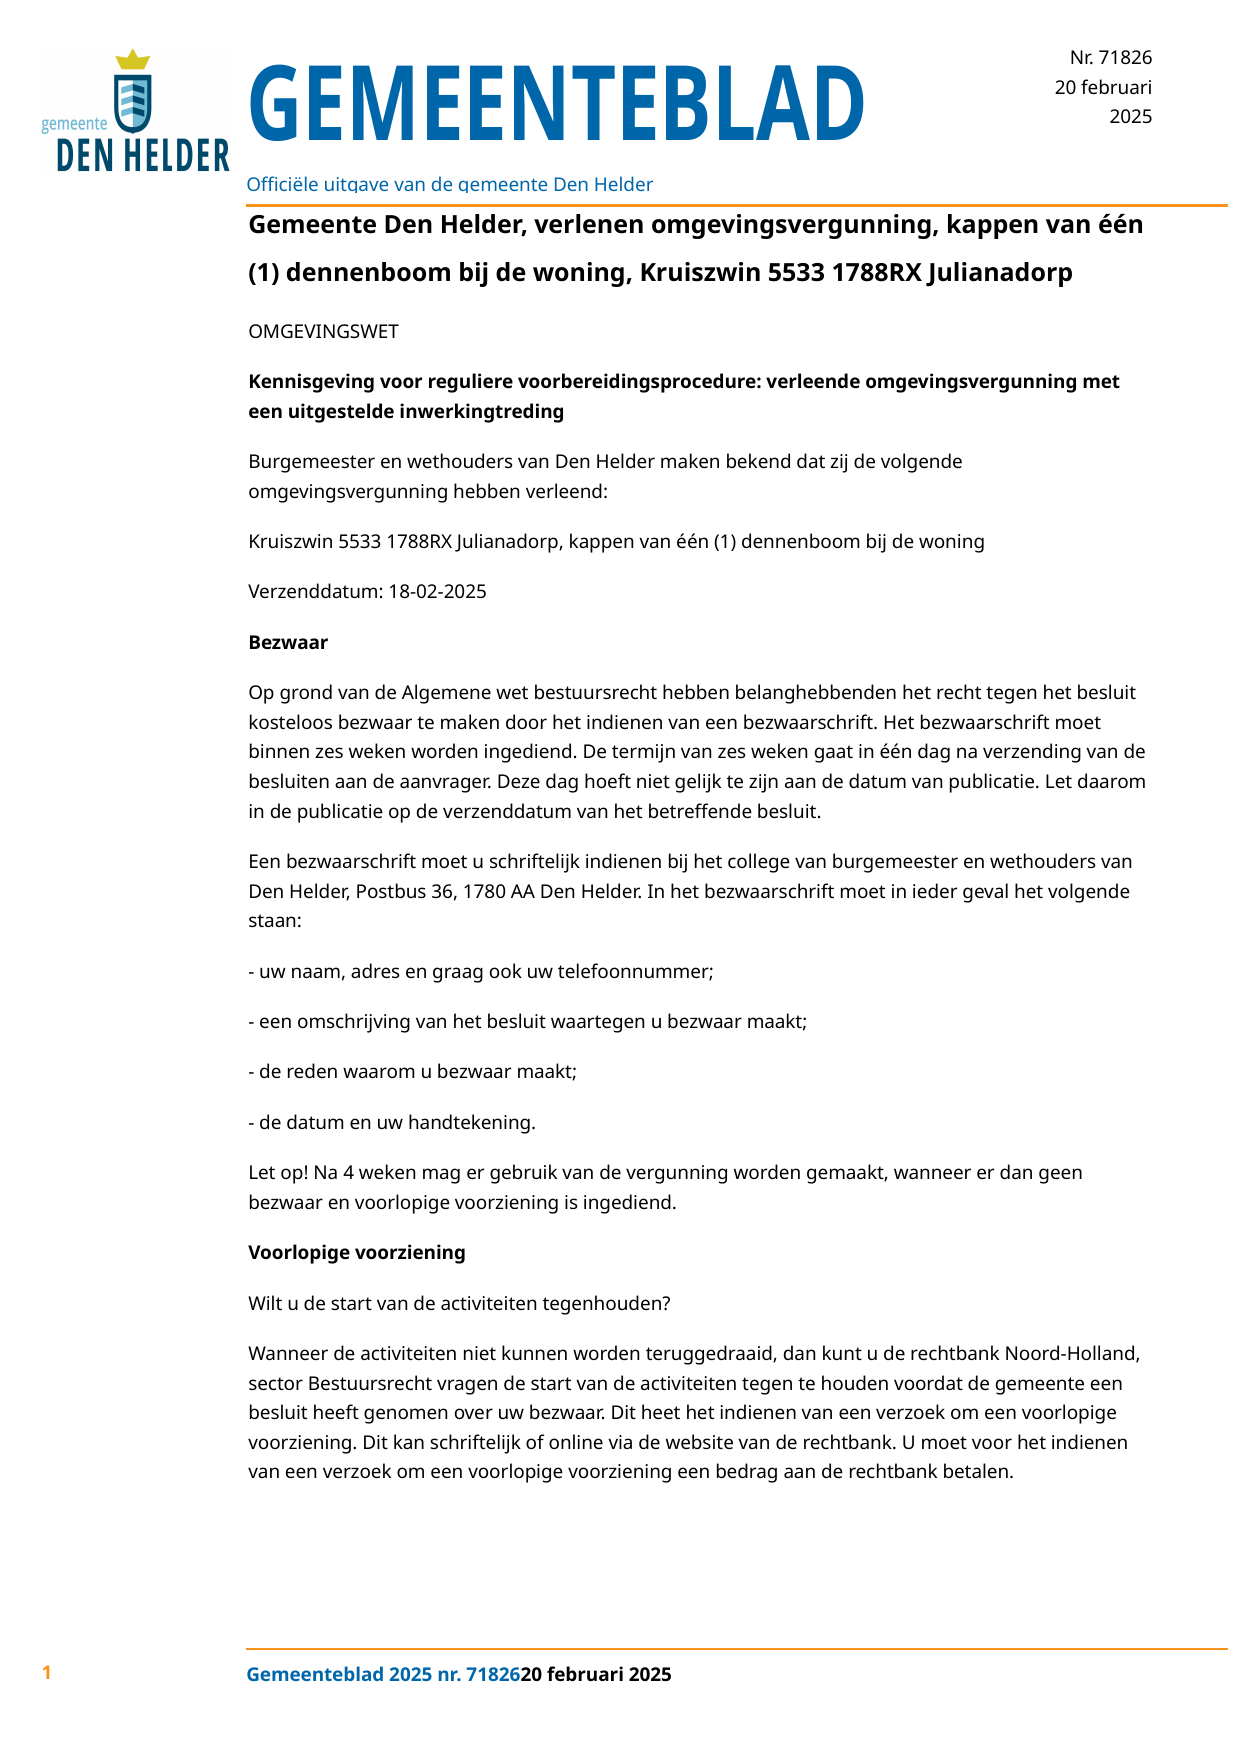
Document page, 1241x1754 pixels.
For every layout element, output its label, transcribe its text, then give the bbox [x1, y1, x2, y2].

text Voorlopige voorziening [248, 1239, 1152, 1265]
text Gemeente Den Helder, verlenen omgevingsvergunning, kappen van één (1) dennenboom bij de woning, Kruiszwin 5533 1788RX Julianadorp [248, 207, 1152, 288]
picture [41, 47, 231, 172]
picture [100, 154, 106, 172]
text Kennisgeving voor reguliere voorbereidingsprocedure: verleende omgevingsvergunning met een uitgestelde inwerkingtreding [248, 368, 1152, 424]
text - uw naam, adres en graag ook uw telefoonnummer; [248, 958, 1152, 984]
picture [63, 144, 68, 165]
text Op grond van de Algemene wet bestuursrecht hebben belanghebbenden het recht tegen het besluit kosteloos bezwaar te maken door het indienen van een bezwaarschrift. Het bezwaarschrift moet binnen zes weken worden ingediend. De termijn van zes weken gaat in één dag na verzending van de besluiten aan de aanvrager. Deze dag hoeft niet gelijk te zijn aan de datum van publicatie. Let daarom in de publicatie op de verzenddatum van het betreffende besluit. [248, 679, 1152, 824]
text OMGEVINGSWET [248, 318, 1152, 344]
text Bezwaar [248, 629, 1152, 655]
text Wilt u de start van de activiteiten tegenhouden? [248, 1290, 1152, 1316]
text Kruiszwin 5533 1788RX Julianadorp, kappen van één (1) dennenboom bij de woning [248, 528, 1152, 554]
text Wanneer de activiteiten niet kunnen worden teruggedraaid, dan kunt u de rechtbank Noord-Holland, sector Bestuursrecht vragen de start van de activiteiten tegen te houden voordat de gemeente een besluit heeft genomen over uw bezwaar. Dit heet het indienen van een verzoek om een voorlopige voorziening. Dit kan schriftelijk of online via de website van de rechtbank. U moet voor het indienen van een verzoek om een voorlopige voorziening een bedrag aan de rechtbank betalen. [248, 1340, 1152, 1484]
text - de datum en uw handtekening. [248, 1109, 1152, 1135]
text Burgemeester en wethouders van Den Helder maken bekend dat zij de volgende omgevingsvergunning hebben verleend: [248, 448, 1152, 504]
text - de reden waarom u bezwaar maakt; [248, 1059, 1152, 1084]
picture [182, 144, 187, 165]
text Let op! Na 4 weken mag er gebruik van de vergunning worden gemaakt, wanneer er dan geen bezwaar en voorlopige voorziening is ingediend. [248, 1159, 1152, 1215]
text Verzenddatum: 18-02-2025 [248, 579, 1152, 604]
picture [130, 157, 135, 172]
picture [220, 160, 224, 172]
text - een omschrijving van het besluit waartegen u bezwaar maakt; [248, 1008, 1152, 1034]
text Een bezwaarschrift moet u schriftelijk indienen bij het college van burgemeester en wethouders van Den Helder, Postbus 36, 1780 AA Den Helder. In het bezwaarschrift moet in ieder geval het volgende staan: [248, 848, 1152, 933]
